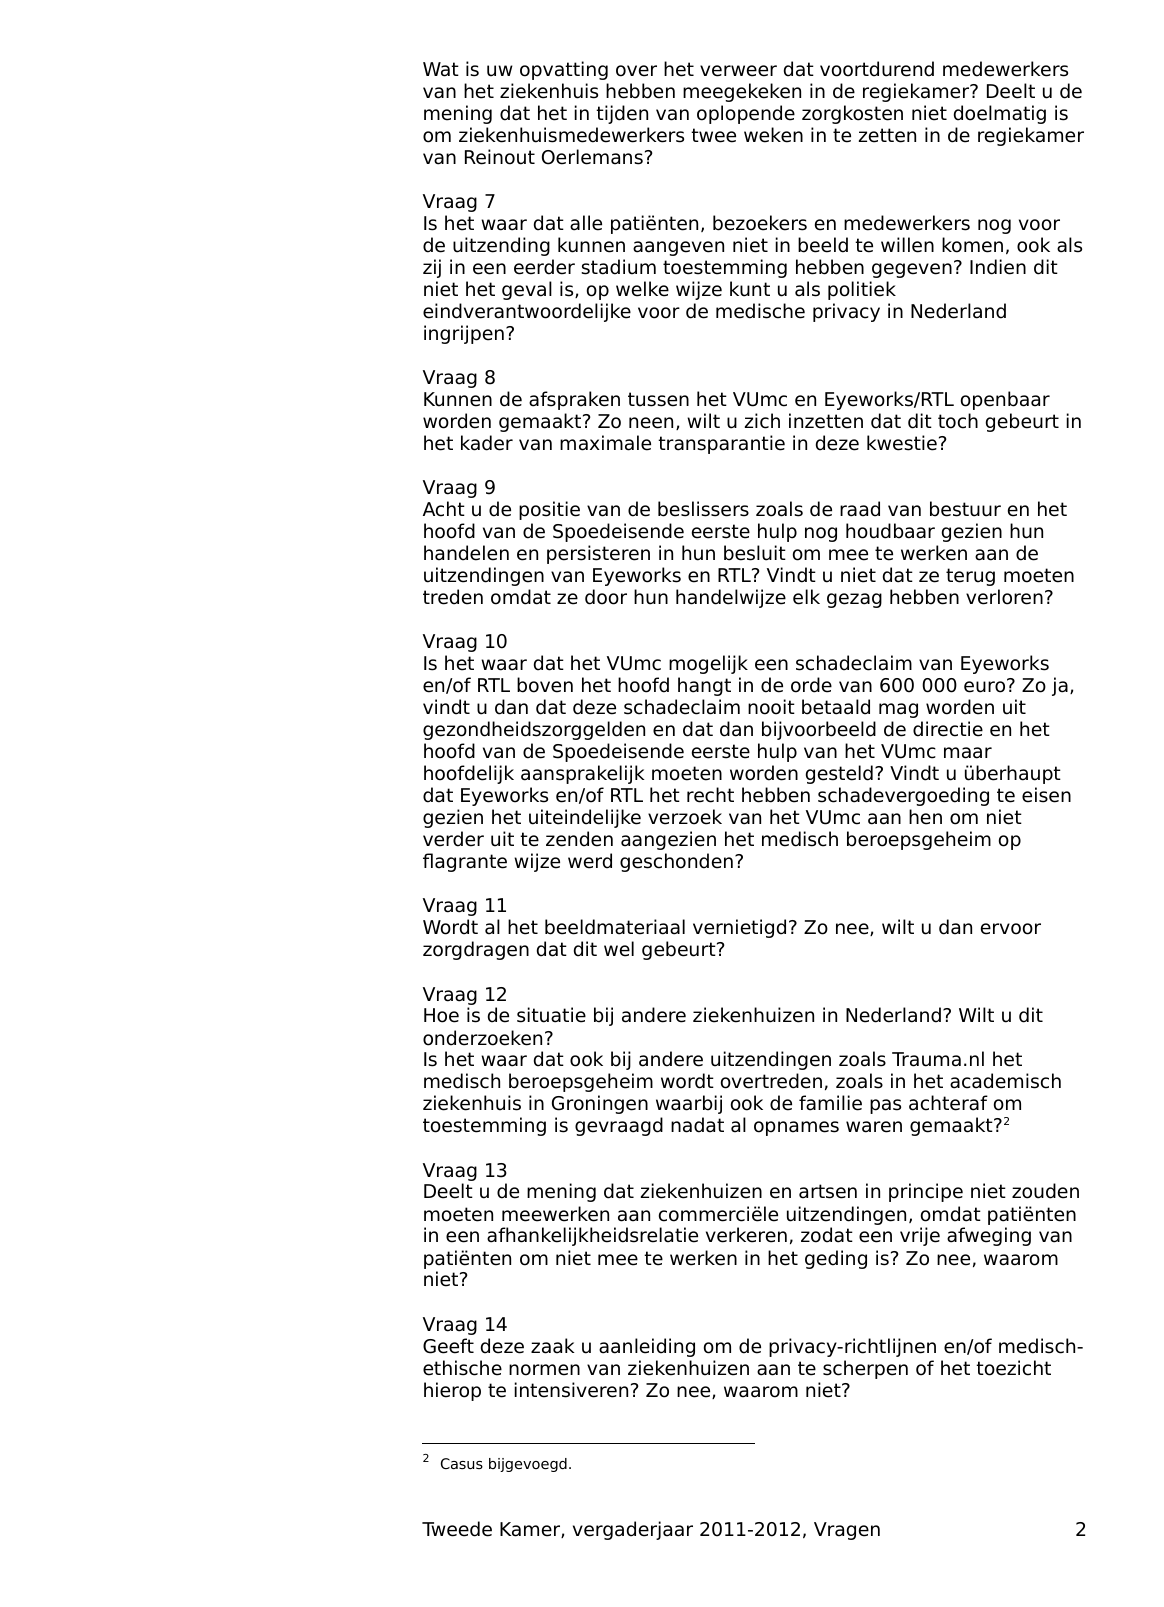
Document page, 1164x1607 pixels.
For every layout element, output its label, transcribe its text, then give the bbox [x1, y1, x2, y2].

text Hoe is de situatie bij andere ziekenhuizen in Nederland? Wilt u dit onderzoeken? [422, 1005, 1087, 1049]
text Acht u de positie van de beslissers zoals de raad van bestuur en het hoofd van de Spoedeisende eerste hulp nog houdbaar gezien hun handelen en persisteren in hun besluit om mee te werken aan de uitzendingen van Eyeworks en RTL? Vindt u niet dat ze terug moeten treden omdat ze door hun handelwijze elk gezag hebben verloren? [422, 499, 1087, 609]
text Vraag 11 [422, 895, 1087, 917]
text Is het waar dat alle patiënten, bezoekers en medewerkers nog voor de uitzending kunnen aangeven niet in beeld te willen komen, ook als zij in een eerder stadium toestemming hebben gegeven? Indien dit niet het geval is, op welke wijze kunt u als politiek eindverantwoordelijke voor de medische privacy in Nederland ingrijpen? [422, 213, 1087, 345]
text Is het waar dat het VUmc mogelijk een schadeclaim van Eyeworks en/of RTL boven het hoofd hangt in de orde van 600 000 euro? Zo ja, vindt u dan dat deze schadeclaim nooit betaald mag worden uit gezondheidszorggelden en dat dan bijvoorbeeld de directie en het hoofd van de Spoedeisende eerste hulp van het VUmc maar hoofdelijk aansprakelijk moeten worden gesteld? Vindt u überhaupt dat Eyeworks en/of RTL het recht hebben schadevergoeding te eisen gezien het uiteindelijke verzoek van het VUmc aan hen om niet verder uit te zenden aangezien het medisch beroepsgeheim op flagrante wijze werd geschonden? [422, 653, 1087, 873]
text Casus bijgevoegd. [422, 1452, 1087, 1474]
text Geeft deze zaak u aanleiding om de privacy-richtlijnen en/of medisch-ethische normen van ziekenhuizen aan te scherpen of het toezicht hierop te intensiveren? Zo nee, waarom niet? [422, 1336, 1087, 1401]
text Vraag 8 [422, 367, 1087, 389]
text Vraag 14 [422, 1313, 1087, 1336]
text Vraag 13 [422, 1159, 1087, 1181]
text Vraag 10 [422, 631, 1087, 653]
text Vraag 7 [422, 191, 1087, 213]
text Wordt al het beeldmateriaal vernietigd? Zo nee, wilt u dan ervoor zorgdragen dat dit wel gebeurt? [422, 917, 1087, 961]
text Kunnen de afspraken tussen het VUmc en Eyeworks/RTL openbaar worden gemaakt? Zo neen, wilt u zich inzetten dat dit toch gebeurt in het kader van maximale transparantie in deze kwestie? [422, 389, 1087, 455]
text Vraag 12 [422, 983, 1087, 1005]
text Wat is uw opvatting over het verweer dat voortdurend medewerkers van het ziekenhuis hebben meegekeken in de regiekamer? Deelt u de mening dat het in tijden van oplopende zorgkosten niet doelmatig is om ziekenhuismedewerkers twee weken in te zetten in de regiekamer van Reinout Oerlemans? [422, 59, 1087, 169]
text Is het waar dat ook bij andere uitzendingen zoals Trauma.nl het medisch beroepsgeheim wordt overtreden, zoals in het academisch ziekenhuis in Groningen waarbij ook de familie pas achteraf om toestemming is gevraagd nadat al opnames waren gemaakt? [422, 1049, 1087, 1137]
text Deelt u de mening dat ziekenhuizen en artsen in principe niet zouden moeten meewerken aan commerciële uitzendingen, omdat patiënten in een afhankelijkheidsrelatie verkeren, zodat een vrije afweging van patiënten om niet mee te werken in het geding is? Zo nee, waarom niet? [422, 1181, 1087, 1291]
text Vraag 9 [422, 477, 1087, 499]
